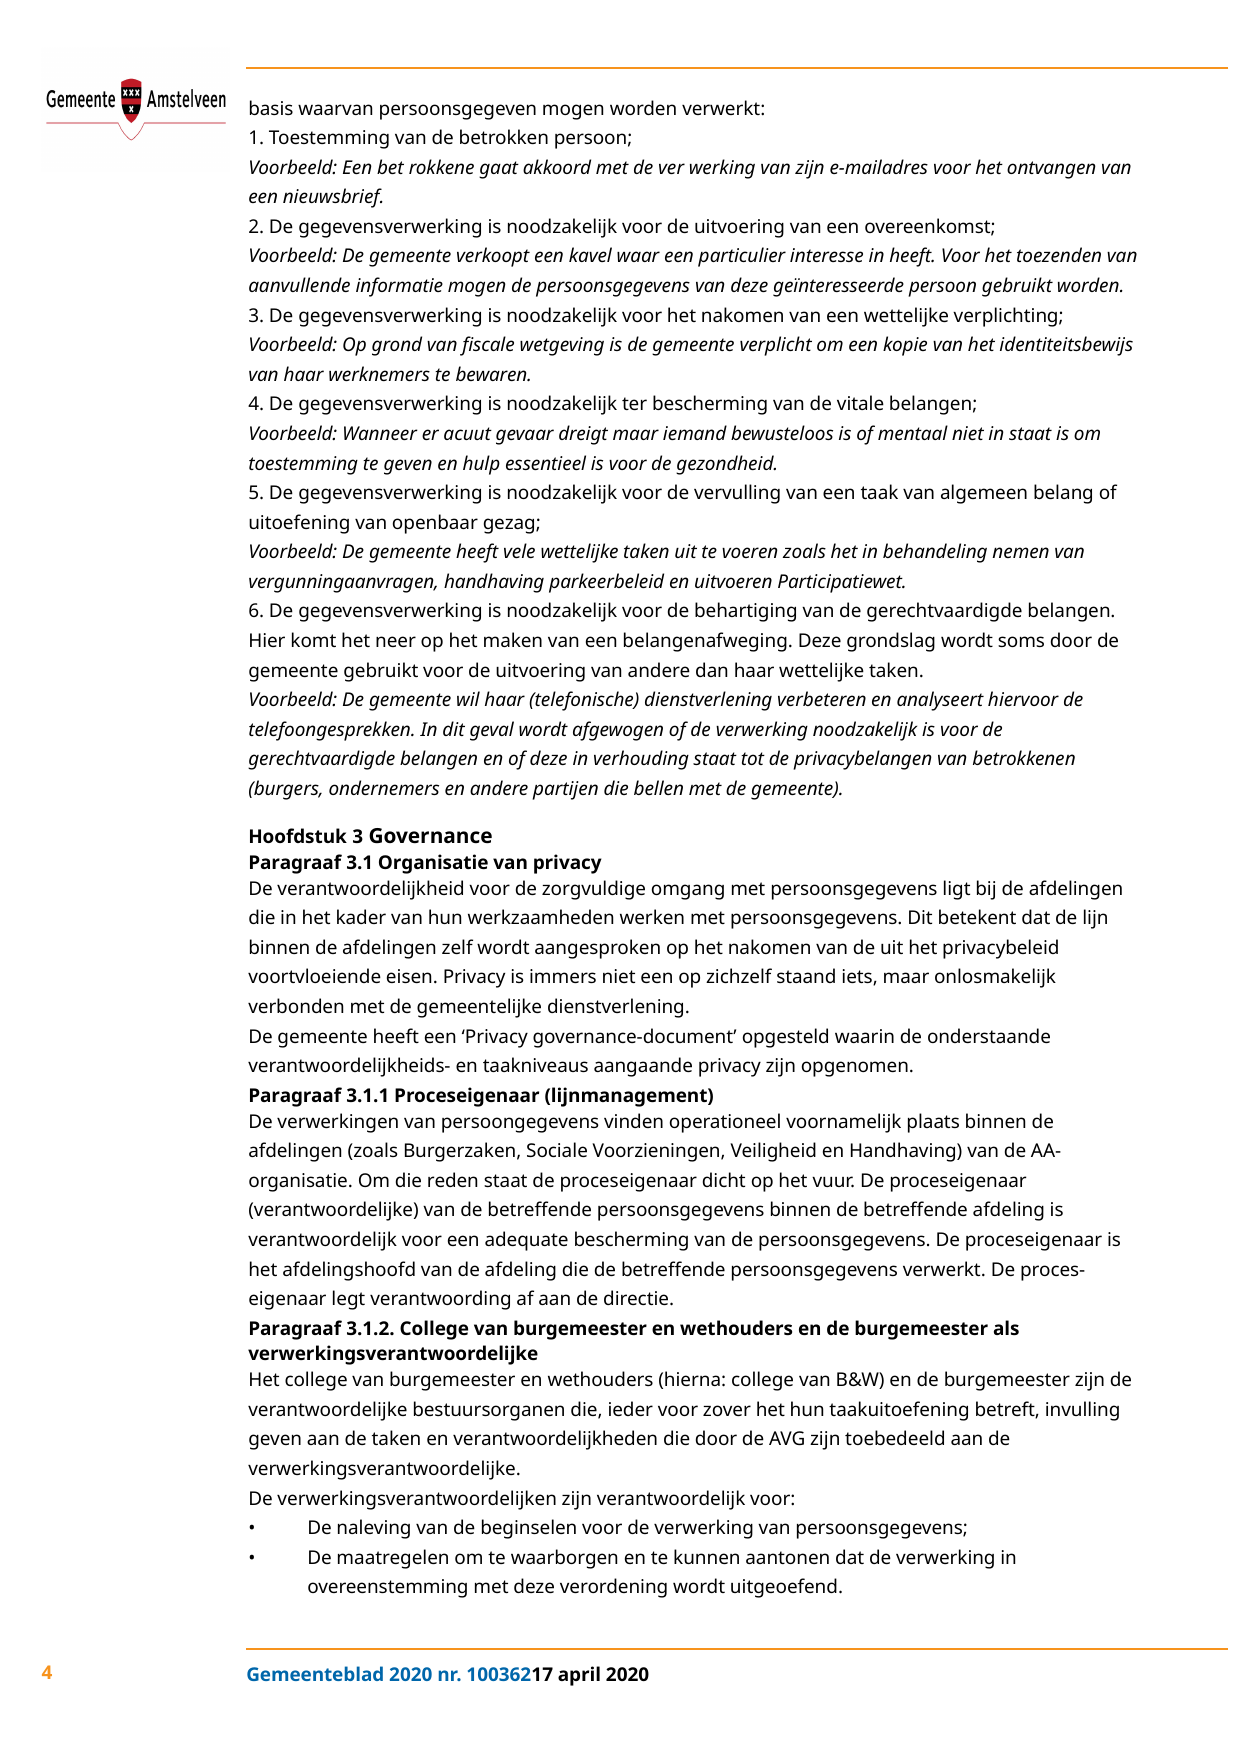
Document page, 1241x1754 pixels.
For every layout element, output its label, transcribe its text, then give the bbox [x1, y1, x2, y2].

text 3. De gegevensverwerking is noodzakelijk voor het nakomen van een wettelijke verplichting; [248, 302, 1152, 328]
text Voorbeeld: De gemeente wil haar (telefonische) dienstverlening verbeteren en analyseert hiervoor de telefoongesprekken. In dit geval wordt afgewogen of de verwerking noodzakelijk is voor de gerechtvaardigde belangen en of deze in verhouding staat tot de privacybelangen van betrokkenen (burgers, ondernemers en andere partijen die bellen met de gemeente). [248, 686, 1152, 801]
text De verwerkingen van persoongegevens vinden operationeel voornamelijk plaats binnen de afdelingen (zoals Burgerzaken, Sociale Voorzieningen, Veiligheid en Handhaving) van de AA-organisatie. Om die reden staat de proceseigenaar dicht op het vuur. De proceseigenaar (verantwoordelijke) van de betreffende persoonsgegevens binnen de betreffende afdeling is verantwoordelijk voor een adequate bescherming van de persoonsgegevens. De proceseigenaar is het afdelingshoofd van de afdeling die de betreffende persoonsgegevens verwerkt. De proces-eigenaar legt verantwoording af aan de directie. [248, 1108, 1152, 1311]
text Paragraaf 3.1 Organisatie van privacy [248, 849, 1152, 875]
text Voorbeeld: Op grond van fiscale wetgeving is de gemeente verplicht om een kopie van het identiteitsbewijs van haar werknemers te bewaren. [248, 331, 1152, 387]
text 6. De gegevensverwerking is noodzakelijk voor de behartiging van de gerechtvaardigde belangen. Hier komt het neer op het maken van een belangenafweging. Deze grondslag wordt soms door de gemeente gebruikt voor de uitvoering van andere dan haar wettelijke taken. [248, 598, 1152, 683]
text 5. De gegevensverwerking is noodzakelijk voor de vervulling van een taak van algemeen belang of uitoefening van openbaar gezag; [248, 479, 1152, 535]
text De verantwoordelijkheid voor de zorgvuldige omgang met persoonsgegevens ligt bij de afdelingen die in het kader van hun werkzaamheden werken met persoonsgegevens. Dit betekent dat de lijn binnen de afdelingen zelf wordt aangesproken op het nakomen van de uit het privacybeleid voortvloeiende eisen. Privacy is immers niet een op zichzelf staand iets, maar onlosmakelijk verbonden met de gemeentelijke dienstverlening. [248, 875, 1152, 1019]
text Hoofdstuk 3 Governance [248, 821, 1152, 849]
text 4. De gegevensverwerking is noodzakelijk ter bescherming van de vitale belangen; [248, 391, 1152, 416]
text 1. Toestemming van de betrokken persoon; [248, 124, 1152, 150]
text Het college van burgemeester en wethouders (hierna: college van B&W) en de burgemeester zijn de verantwoordelijke bestuursorganen die, ieder voor zover het hun taakuitoefening betreft, invulling geven aan de taken en verantwoordelijkheden die door de AVG zijn toebedeeld aan de verwerkingsverantwoordelijke. [248, 1366, 1152, 1481]
list De maatregelen om te waarborgen en te kunnen aantonen dat de verwerking in overeenstemming met deze verordening wordt uitgeoefend. [248, 1544, 1152, 1599]
text De gemeente heeft een ‘Privacy governance-document’ opgesteld waarin de onderstaande verantwoordelijkheids- en taakniveaus aangaande privacy zijn opgenomen. [248, 1023, 1152, 1078]
picture [41, 47, 231, 172]
text Paragraaf 3.1.2. College van burgemeester en wethouders en de burgemeester als verwerkingsverantwoordelijke [248, 1315, 1152, 1366]
text Voorbeeld: De gemeente heeft vele wettelijke taken uit te voeren zoals het in behandeling nemen van vergunningaanvragen, handhaving parkeerbeleid en uitvoeren Participatiewet. [248, 538, 1152, 594]
text 2. De gegevensverwerking is noodzakelijk voor de uitvoering van een overeenkomst; [248, 213, 1152, 239]
list De naleving van de beginselen voor de verwerking van persoonsgegevens; [248, 1514, 1152, 1540]
text Voorbeeld: Een bet rokkene gaat akkoord met de ver werking van zijn e-mailadres voor het ontvangen van een nieuwsbrief. [248, 154, 1152, 209]
text basis waarvan persoonsgegeven mogen worden verwerkt: [248, 95, 1152, 121]
text De verwerkingsverantwoordelijken zijn verantwoordelijk voor: [248, 1485, 1152, 1510]
text Voorbeeld: Wanneer er acuut gevaar dreigt maar iemand bewusteloos is of mentaal niet in staat is om toestemming te geven en hulp essentieel is voor de gezondheid. [248, 420, 1152, 476]
text Paragraaf 3.1.1 Proceseigenaar (lijnmanagement) [248, 1082, 1152, 1108]
text Voorbeeld: De gemeente verkoopt een kavel waar een particulier interesse in heeft. Voor het toezenden van aanvullende informatie mogen de persoonsgegevens van deze geïnteresseerde persoon gebruikt worden. [248, 243, 1152, 298]
